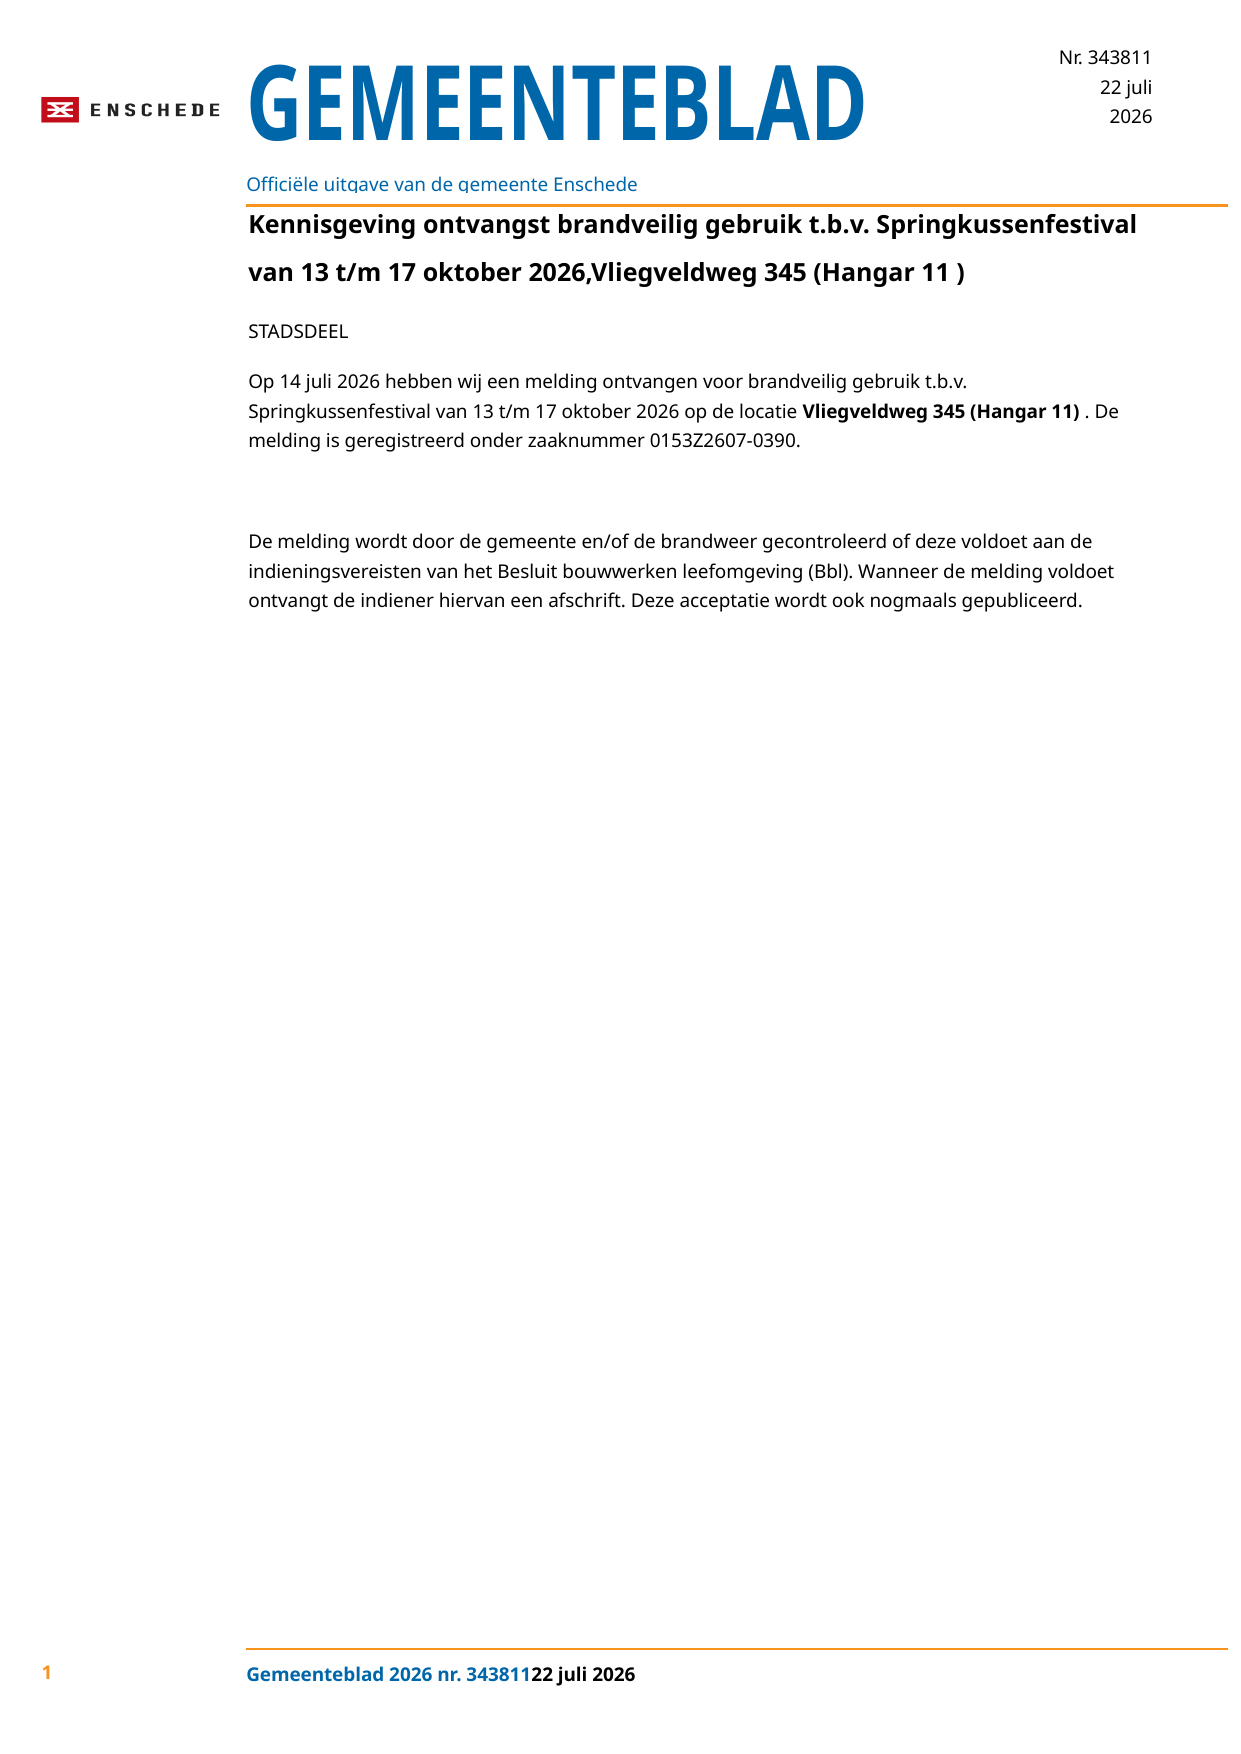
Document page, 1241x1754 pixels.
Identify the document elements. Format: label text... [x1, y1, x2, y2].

text STADSDEEL [248, 318, 1152, 344]
picture [41, 47, 231, 172]
text Op 14 juli 2026 hebben wij een melding ontvangen voor brandveilig gebruik t.b.v. Springkussenfestival van 13 t/m 17 oktober 2026 op de locatie Vliegveldweg 345 (Hangar 11) . De melding is geregistreerd onder zaaknummer 0153Z2607-0390. [248, 368, 1152, 453]
text De melding wordt door de gemeente en/of de brandweer gecontroleerd of deze voldoet aan de indieningsvereisten van het Besluit bouwwerken leefomgeving (Bbl). Wanneer de melding voldoet ontvangt de indiener hiervan een afschrift. Deze acceptatie wordt ook nogmaals gepubliceerd. [248, 528, 1152, 613]
text Kennisgeving ontvangst brandveilig gebruik t.b.v. Springkussenfestival van 13 t/m 17 oktober 2026,Vliegveldweg 345 (Hangar 11 ) [248, 207, 1152, 288]
